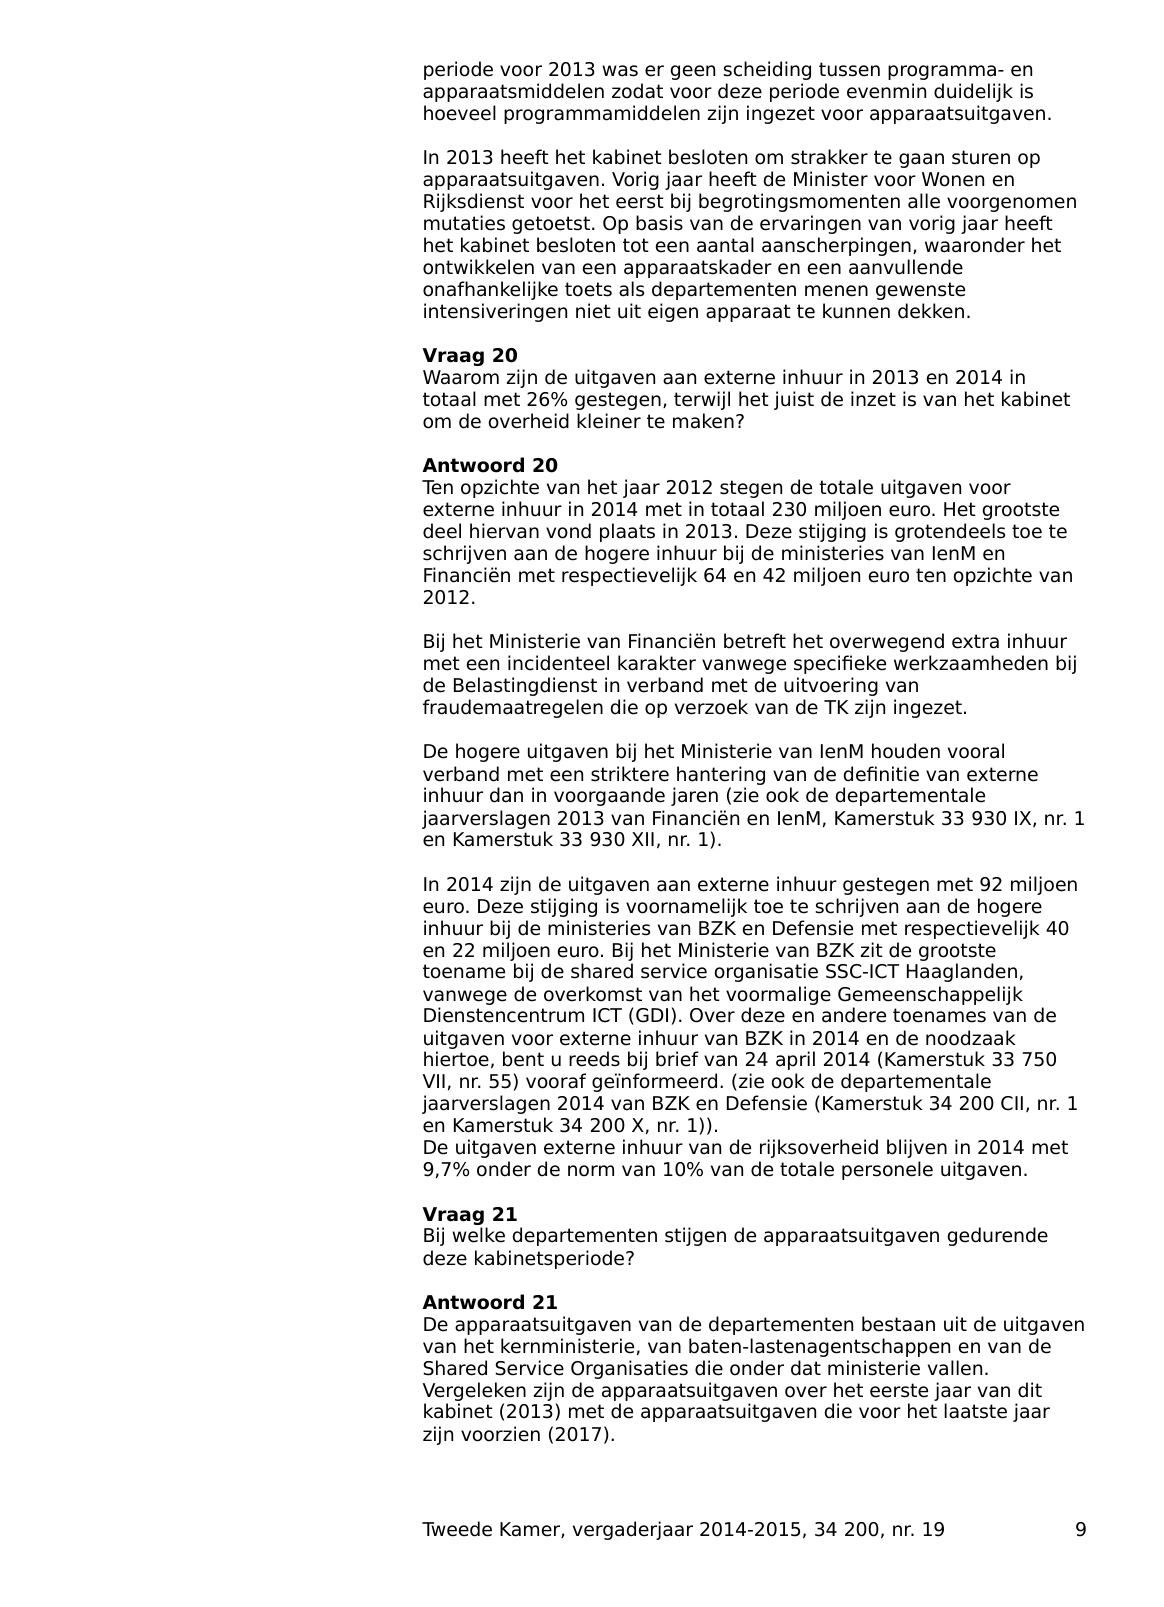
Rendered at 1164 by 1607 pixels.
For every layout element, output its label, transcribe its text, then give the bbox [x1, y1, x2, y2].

text Vraag 20 [422, 345, 1087, 367]
text De hogere uitgaven bij het Ministerie van IenM houden vooral verband met een striktere hantering van de definitie van externe inhuur dan in voorgaande jaren (zie ook de departementale jaarverslagen 2013 van Financiën en IenM, Kamerstuk 33 930 IX, nr. 1 en Kamerstuk 33 930 XII, nr. 1). [422, 741, 1087, 851]
text Bij welke departementen stijgen de apparaatsuitgaven gedurende deze kabinetsperiode? [422, 1225, 1087, 1269]
text Bij het Ministerie van Financiën betreft het overwegend extra inhuur met een incidenteel karakter vanwege specifieke werkzaamheden bij de Belastingdienst in verband met de uitvoering van fraudemaatregelen die op verzoek van de TK zijn ingezet. [422, 631, 1087, 719]
text Antwoord 20 [422, 455, 1087, 477]
text Vraag 21 [422, 1203, 1087, 1225]
text Antwoord 21 [422, 1292, 1087, 1313]
text De uitgaven externe inhuur van de rijksoverheid blijven in 2014 met 9,7% onder de norm van 10% van de totale personele uitgaven. [422, 1137, 1087, 1181]
text In 2013 heeft het kabinet besloten om strakker te gaan sturen op apparaatsuitgaven. Vorig jaar heeft de Minister voor Wonen en Rijksdienst voor het eerst bij begrotingsmomenten alle voorgenomen mutaties getoetst. Op basis van de ervaringen van vorig jaar heeft het kabinet besloten tot een aantal aanscherpingen, waaronder het ontwikkelen van een apparaatskader en een aanvullende onafhankelijke toets als departementen menen gewenste intensiveringen niet uit eigen apparaat te kunnen dekken. [422, 147, 1087, 323]
text Ten opzichte van het jaar 2012 stegen de totale uitgaven voor externe inhuur in 2014 met in totaal 230 miljoen euro. Het grootste deel hiervan vond plaats in 2013. Deze stijging is grotendeels toe te schrijven aan de hogere inhuur bij de ministeries van IenM en Financiën met respectievelijk 64 en 42 miljoen euro ten opzichte van 2012. [422, 477, 1087, 609]
text De apparaatsuitgaven van de departementen bestaan uit de uitgaven van het kernministerie, van baten-lastenagentschappen en van de Shared Service Organisaties die onder dat ministerie vallen. Vergeleken zijn de apparaatsuitgaven over het eerste jaar van dit kabinet (2013) met de apparaatsuitgaven die voor het laatste jaar zijn voorzien (2017). [422, 1313, 1087, 1445]
text Waarom zijn de uitgaven aan externe inhuur in 2013 en 2014 in totaal met 26% gestegen, terwijl het juist de inzet is van het kabinet om de overheid kleiner te maken? [422, 367, 1087, 433]
text In 2014 zijn de uitgaven aan externe inhuur gestegen met 92 miljoen euro. Deze stijging is voornamelijk toe te schrijven aan de hogere inhuur bij de ministeries van BZK en Defensie met respectievelijk 40 en 22 miljoen euro. Bij het Ministerie van BZK zit de grootste toename bij de shared service organisatie SSC-ICT Haaglanden, vanwege de overkomst van het voormalige Gemeenschappelijk Dienstencentrum ICT (GDI). Over deze en andere toenames van de uitgaven voor externe inhuur van BZK in 2014 en de noodzaak hiertoe, bent u reeds bij brief van 24 april 2014 (Kamerstuk 33 750 VII, nr. 55) vooraf geïnformeerd. (zie ook de departementale jaarverslagen 2014 van BZK en Defensie (Kamerstuk 34 200 CII, nr. 1 en Kamerstuk 34 200 X, nr. 1)). [422, 873, 1087, 1137]
text periode voor 2013 was er geen scheiding tussen programma- en apparaatsmiddelen zodat voor deze periode evenmin duidelijk is hoeveel programmamiddelen zijn ingezet voor apparaatsuitgaven. [422, 59, 1087, 125]
